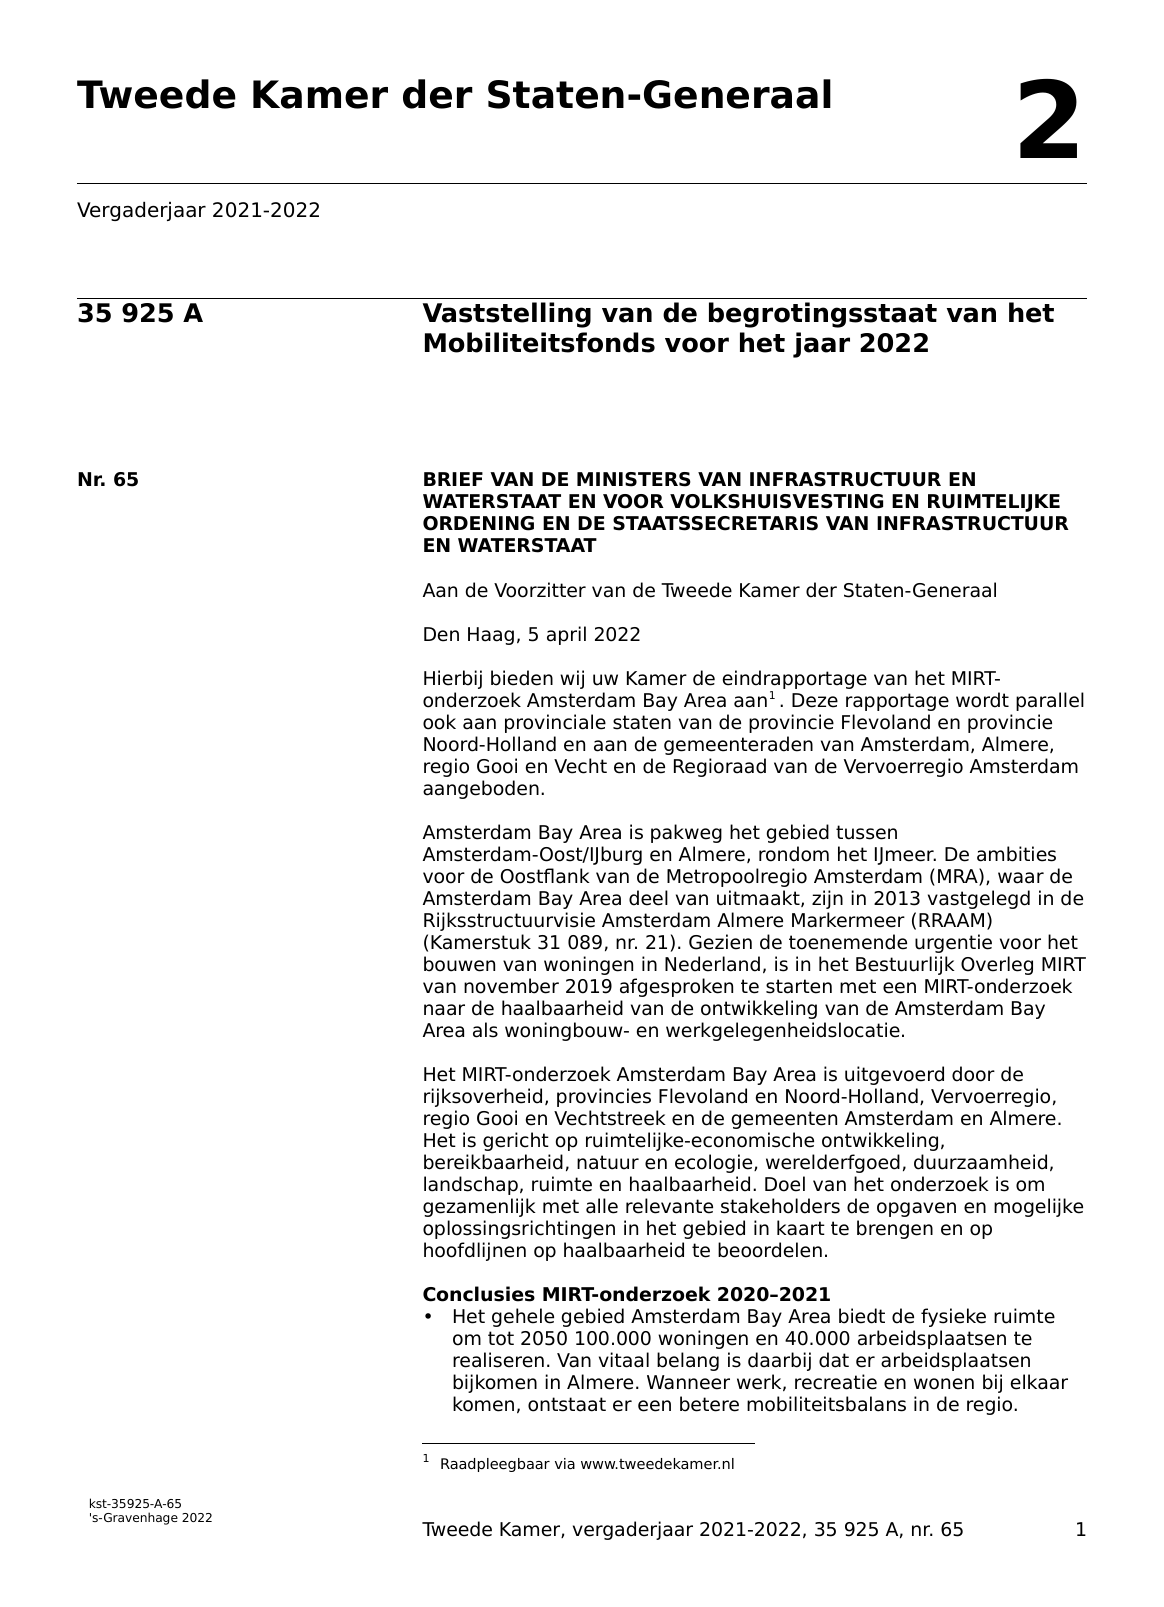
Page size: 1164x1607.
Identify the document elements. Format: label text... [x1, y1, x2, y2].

text Den Haag, 5 april 2022 [422, 624, 1087, 646]
text Raadpleegbaar via www.tweedekamer.nl [422, 1452, 1087, 1474]
subtitle Conclusies MIRT-onderzoek 2020–2021 [422, 1284, 1087, 1306]
text kst-35925-A-65 [88, 1497, 323, 1511]
table_header Tweede Kamer der Staten-Generaal [77, 59, 886, 183]
text Het MIRT-onderzoek Amsterdam Bay Area is uitgevoerd door de rijksoverheid, provincies Flevoland en Noord-Holland, Vervoerregio, regio Gooi en Vechtstreek en de gemeenten Amsterdam en Almere. Het is gericht op ruimtelijke-economische ontwikkeling, bereikbaarheid, natuur en ecologie, werelderfgoed, duurzaamheid, landschap, ruimte en haalbaarheid. Doel van het onderzoek is om gezamenlijk met alle relevante stakeholders de opgaven en mogelijke oplossingsrichtingen in het gebied in kaart te brengen en op hoofdlijnen op haalbaarheid te beoordelen. [422, 1064, 1087, 1262]
subtitle Nr. 65 BRIEF VAN DE MINISTERS VAN INFRASTRUCTUUR EN WATERSTAAT EN VOOR VOLKSHUISVESTING EN RUIMTELIJKE ORDENING EN DE STAATSSECRETARIS VAN INFRASTRUCTUUR EN WATERSTAAT [77, 469, 1087, 557]
text Hierbij bieden wij uw Kamer de eindrapportage van het MIRT-onderzoek Amsterdam Bay Area aan. Deze rapportage wordt parallel ook aan provinciale staten van de provincie Flevoland en provincie Noord-Holland en aan de gemeenteraden van Amsterdam, Almere, regio Gooi en Vecht en de Regioraad van de Vervoerregio Amsterdam aangeboden. [422, 668, 1087, 800]
text • Het gehele gebied Amsterdam Bay Area biedt de fysieke ruimte om tot 2050 100.000 woningen en 40.000 arbeidsplaatsen te realiseren. Van vitaal belang is daarbij dat er arbeidsplaatsen bijkomen in Almere. Wanneer werk, recreatie en wonen bij elkaar komen, ontstaat er een betere mobiliteitsbalans in de regio. [422, 1306, 1087, 1416]
text Amsterdam Bay Area is pakweg het gebied tussen Amsterdam-Oost/IJburg en Almere, rondom het IJmeer. De ambities voor de Oostflank van de Metropoolregio Amsterdam (MRA), waar de Amsterdam Bay Area deel van uitmaakt, zijn in 2013 vastgelegd in de Rijksstructuurvisie Amsterdam Almere Markermeer (RRAAM) (Kamerstuk 31 089, nr. 21). Gezien de toenemende urgentie voor het bouwen van woningen in Nederland, is in het Bestuurlijk Overleg MIRT van november 2019 afgesproken te starten met een MIRT-onderzoek naar de haalbaarheid van de ontwikkeling van de Amsterdam Bay Area als woningbouw- en werkgelegenheidslocatie. [422, 822, 1087, 1042]
table_header 2 [886, 59, 1087, 183]
text Aan de Voorzitter van de Tweede Kamer der Staten-Generaal [422, 579, 1087, 601]
table_cell Vergaderjaar 2021-2022 [77, 184, 1087, 298]
subtitle 35 925 A Vaststelling van de begrotingsstaat van het Mobiliteitsfonds voor het jaar 2022 [77, 299, 1087, 358]
text 's-Gravenhage 2022 [88, 1511, 323, 1525]
